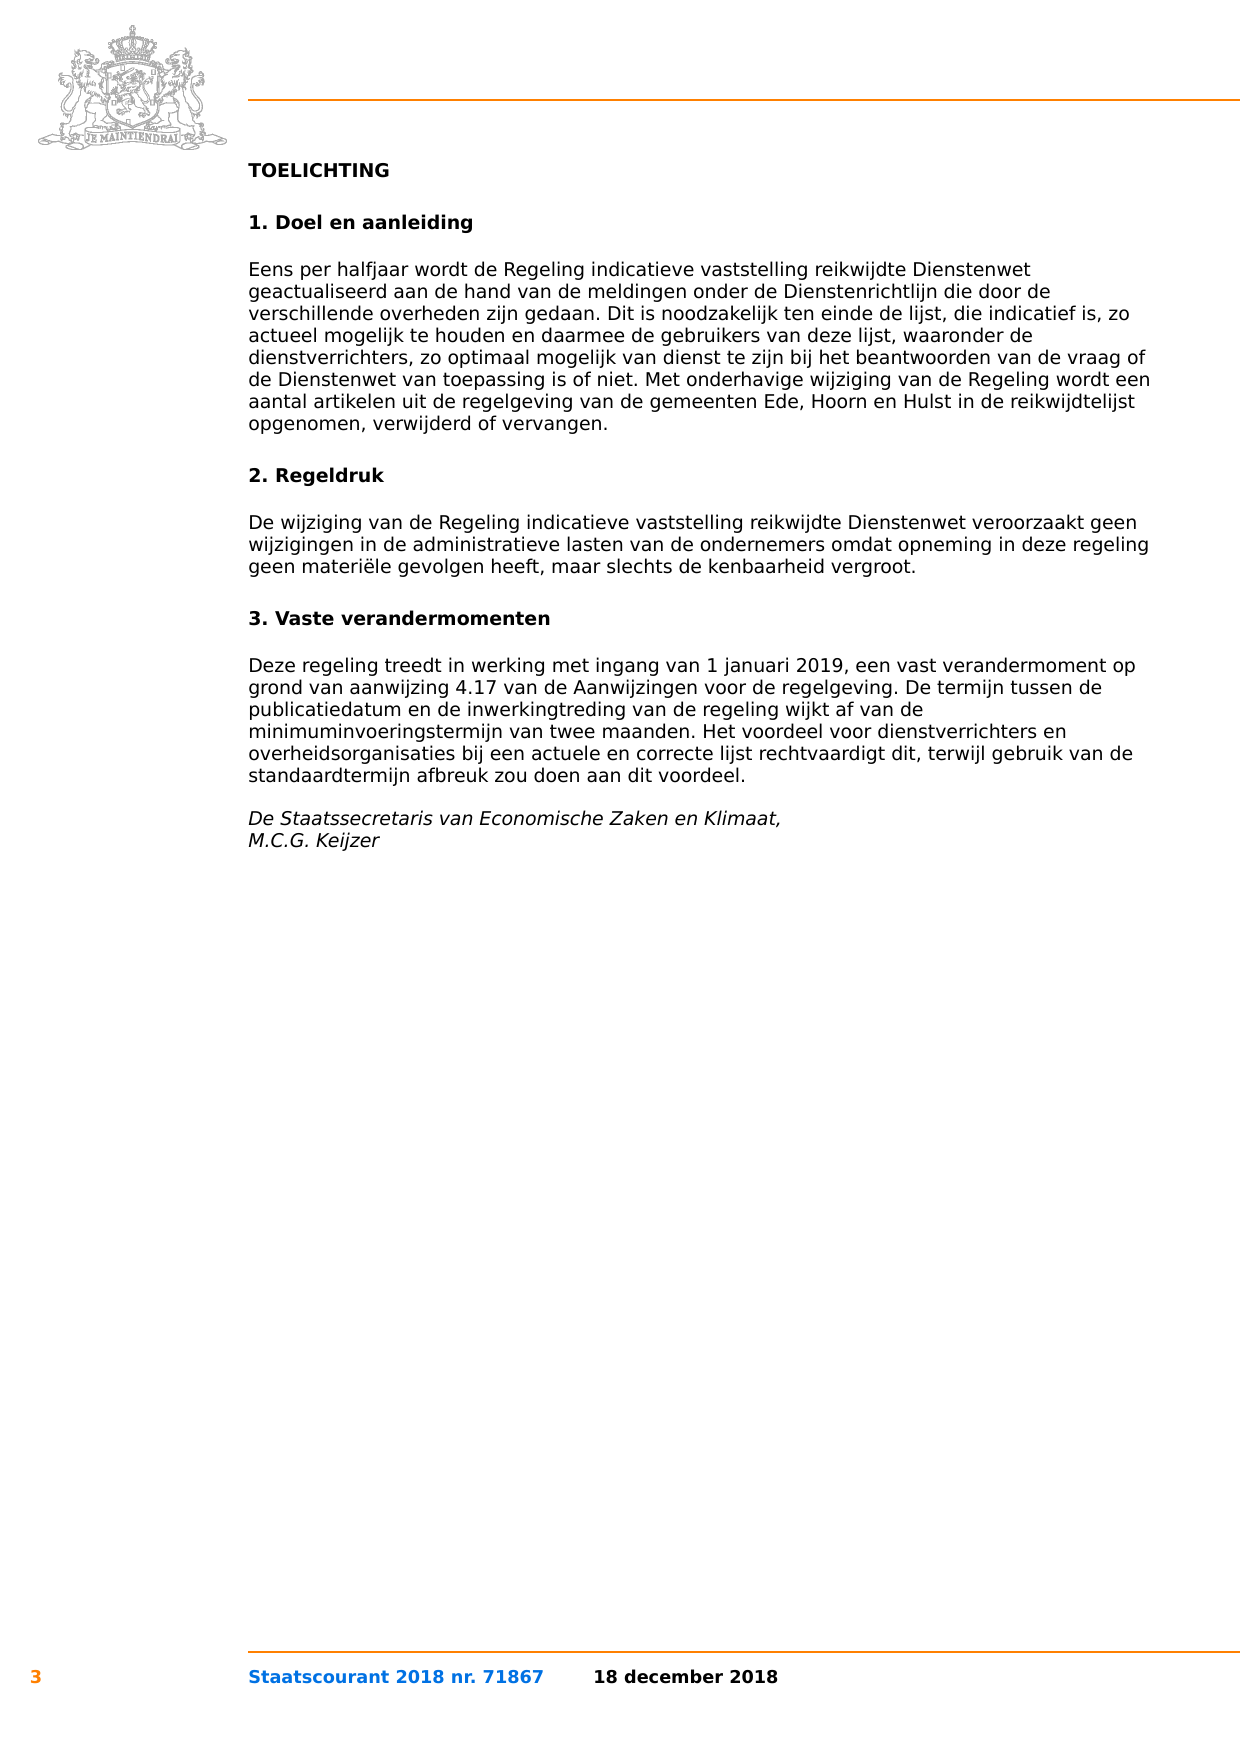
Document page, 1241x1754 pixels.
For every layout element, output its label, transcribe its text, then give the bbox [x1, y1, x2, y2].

subtitle 3. Vaste verandermomenten [248, 608, 1163, 629]
subtitle TOELICHTING [248, 160, 1163, 182]
text Eens per halfjaar wordt de Regeling indicatieve vaststelling reikwijdte Dienstenwet geactualiseerd aan de hand van de meldingen onder de Dienstenrichtlijn die door de verschillende overheden zijn gedaan. Dit is noodzakelijk ten einde de lijst, die indicatief is, zo actueel mogelijk te houden en daarmee de gebruikers van deze lijst, waaronder de dienstverrichters, zo optimaal mogelijk van dienst te zijn bij het beantwoorden van de vraag of de Dienstenwet van toepassing is of niet. Met onderhavige wijziging van de Regeling wordt een aantal artikelen uit de regelgeving van de gemeenten Ede, Hoorn en Hulst in de reikwijdtelijst opgenomen, verwijderd of vervangen. [248, 259, 1163, 435]
subtitle 2. Regeldruk [248, 465, 1163, 487]
picture [38, 25, 227, 150]
text De Staatssecretaris van Economische Zaken en Klimaat, M.C.G. Keijzer [248, 808, 1163, 852]
text Deze regeling treedt in werking met ingang van 1 januari 2019, een vast verandermoment op grond van aanwijzing 4.17 van de Aanwijzingen voor de regelgeving. De termijn tussen de publicatiedatum en de inwerkingtreding van de regeling wijkt af van de minimuminvoeringstermijn van twee maanden. Het voordeel voor dienstverrichters en overheidsorganisaties bij een actuele en correcte lijst rechtvaardigt dit, terwijl gebruik van de standaardtermijn afbreuk zou doen aan dit voordeel. [248, 654, 1163, 786]
text De wijziging van de Regeling indicatieve vaststelling reikwijdte Dienstenwet veroorzaakt geen wijzigingen in de administratieve lasten van de ondernemers omdat opneming in deze regeling geen materiële gevolgen heeft, maar slechts de kenbaarheid vergroot. [248, 512, 1163, 578]
subtitle 1. Doel en aanleiding [248, 212, 1163, 234]
